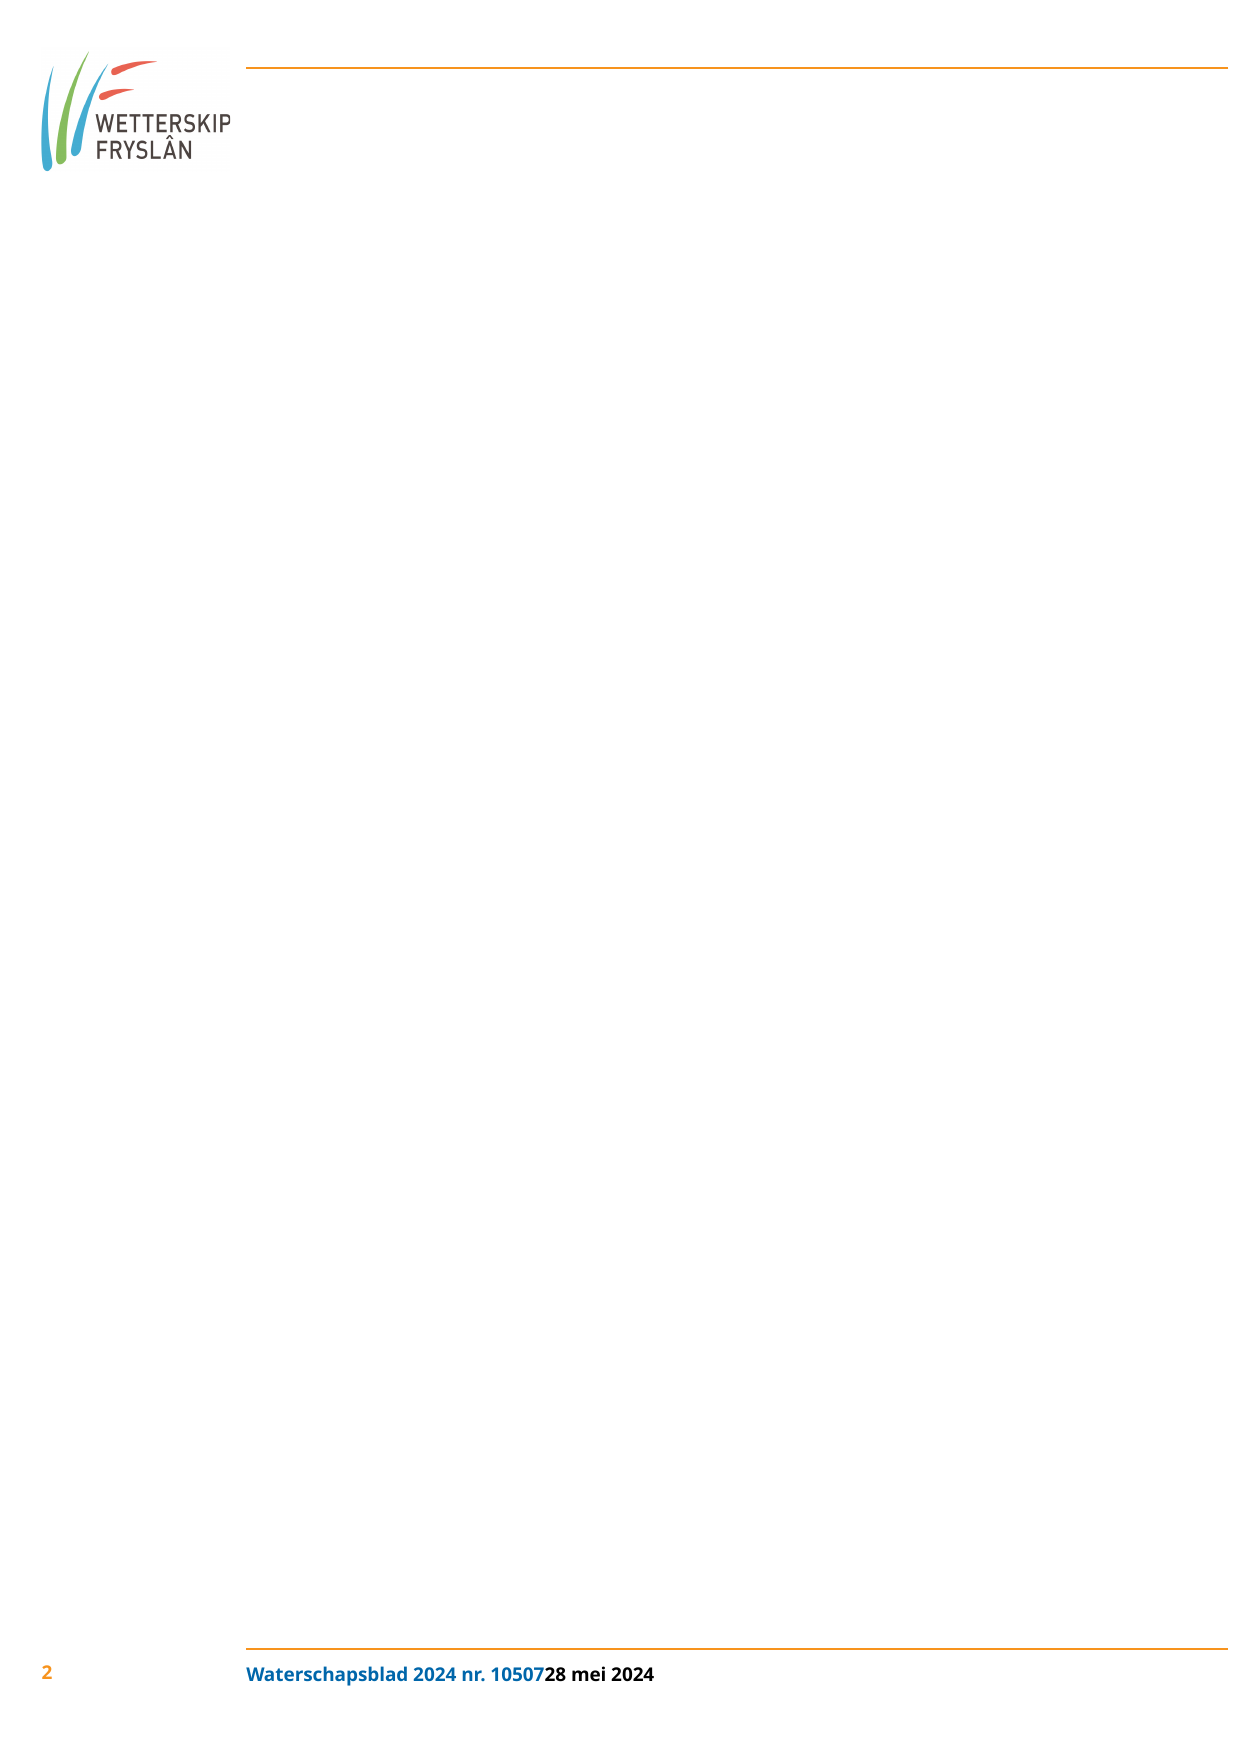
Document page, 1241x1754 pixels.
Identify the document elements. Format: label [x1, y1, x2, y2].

picture [41, 47, 231, 172]
